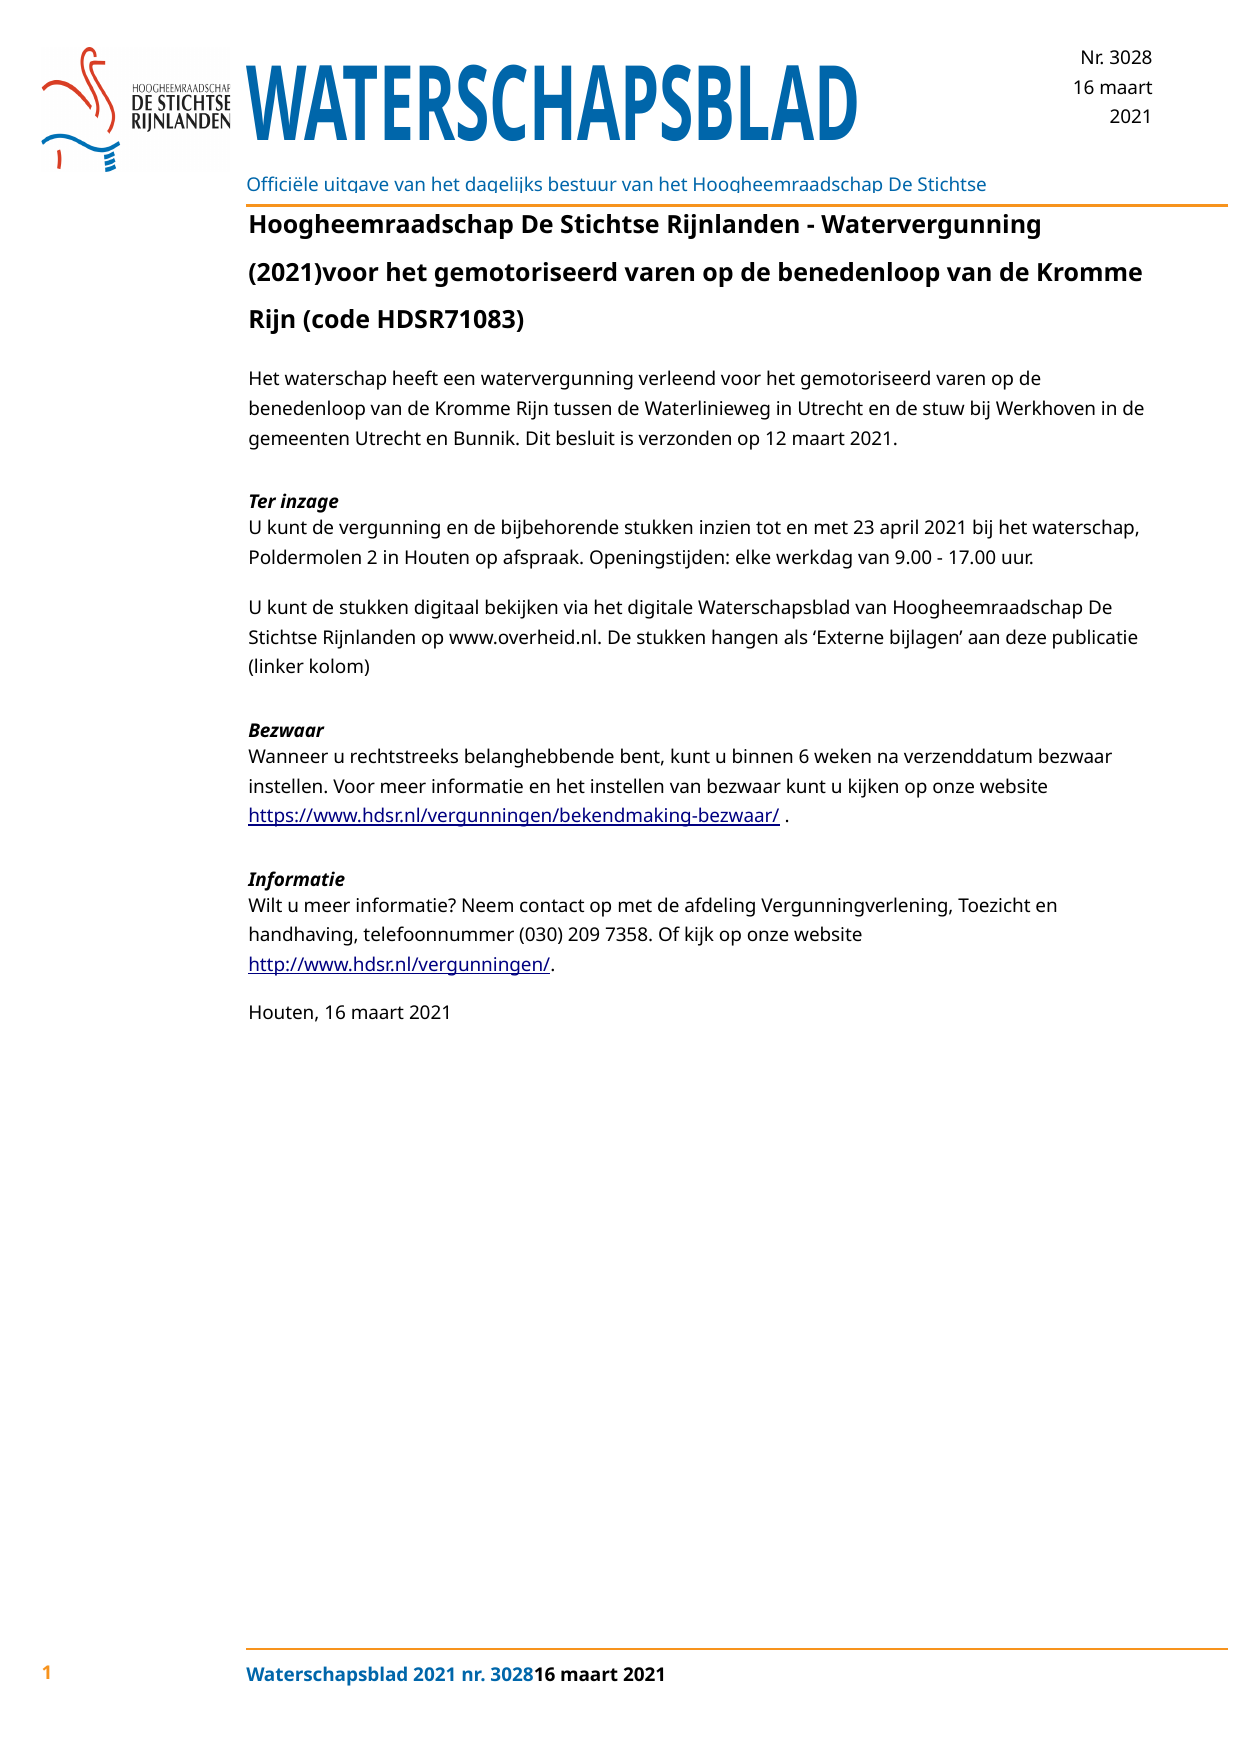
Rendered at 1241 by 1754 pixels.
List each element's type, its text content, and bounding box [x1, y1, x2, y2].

text U kunt de vergunning en de bijbehorende stukken inzien tot en met 23 april 2021 bij het waterschap, Poldermolen 2 in Houten op afspraak. Openingstijden: elke werkdag van 9.00 - 17.00 uur. [248, 514, 1152, 570]
text Wilt u meer informatie? Neem contact op met de afdeling Vergunningverlening, Toezicht en handhaving, telefoonnummer (030) 209 7358. Of kijk op onze website http://www.hdsr.nl/vergunningen/. [248, 892, 1152, 977]
text Informatie [248, 866, 1152, 892]
text Bezwaar [248, 717, 1152, 743]
text Houten, 16 maart 2021 [248, 999, 1152, 1025]
picture [41, 47, 231, 172]
text Wanneer u rechtstreeks belanghebbende bent, kunt u binnen 6 weken na verzenddatum bezwaar instellen. Voor meer informatie en het instellen van bezwaar kunt u kijken op onze website https://www.hdsr.nl/vergunningen/bekendmaking-bezwaar/ . [248, 743, 1152, 828]
text Het waterschap heeft een watervergunning verleend voor het gemotoriseerd varen op de benedenloop van de Kromme Rijn tussen de Waterlinieweg in Utrecht en de stuw bij Werkhoven in de gemeenten Utrecht en Bunnik. Dit besluit is verzonden op 12 maart 2021. [248, 366, 1152, 450]
text U kunt de stukken digitaal bekijken via het digitale Waterschapsblad van Hoogheemraadschap De Stichtse Rijnlanden op www.overheid.nl. De stukken hangen als ‘Externe bijlagen’ aan deze publicatie (linker kolom) [248, 594, 1152, 679]
text Hoogheemraadschap De Stichtse Rijnlanden - Watervergunning (2021)voor het gemotoriseerd varen op de benedenloop van de Kromme Rijn (code HDSR71083) [248, 207, 1152, 336]
text Ter inzage [248, 489, 1152, 514]
